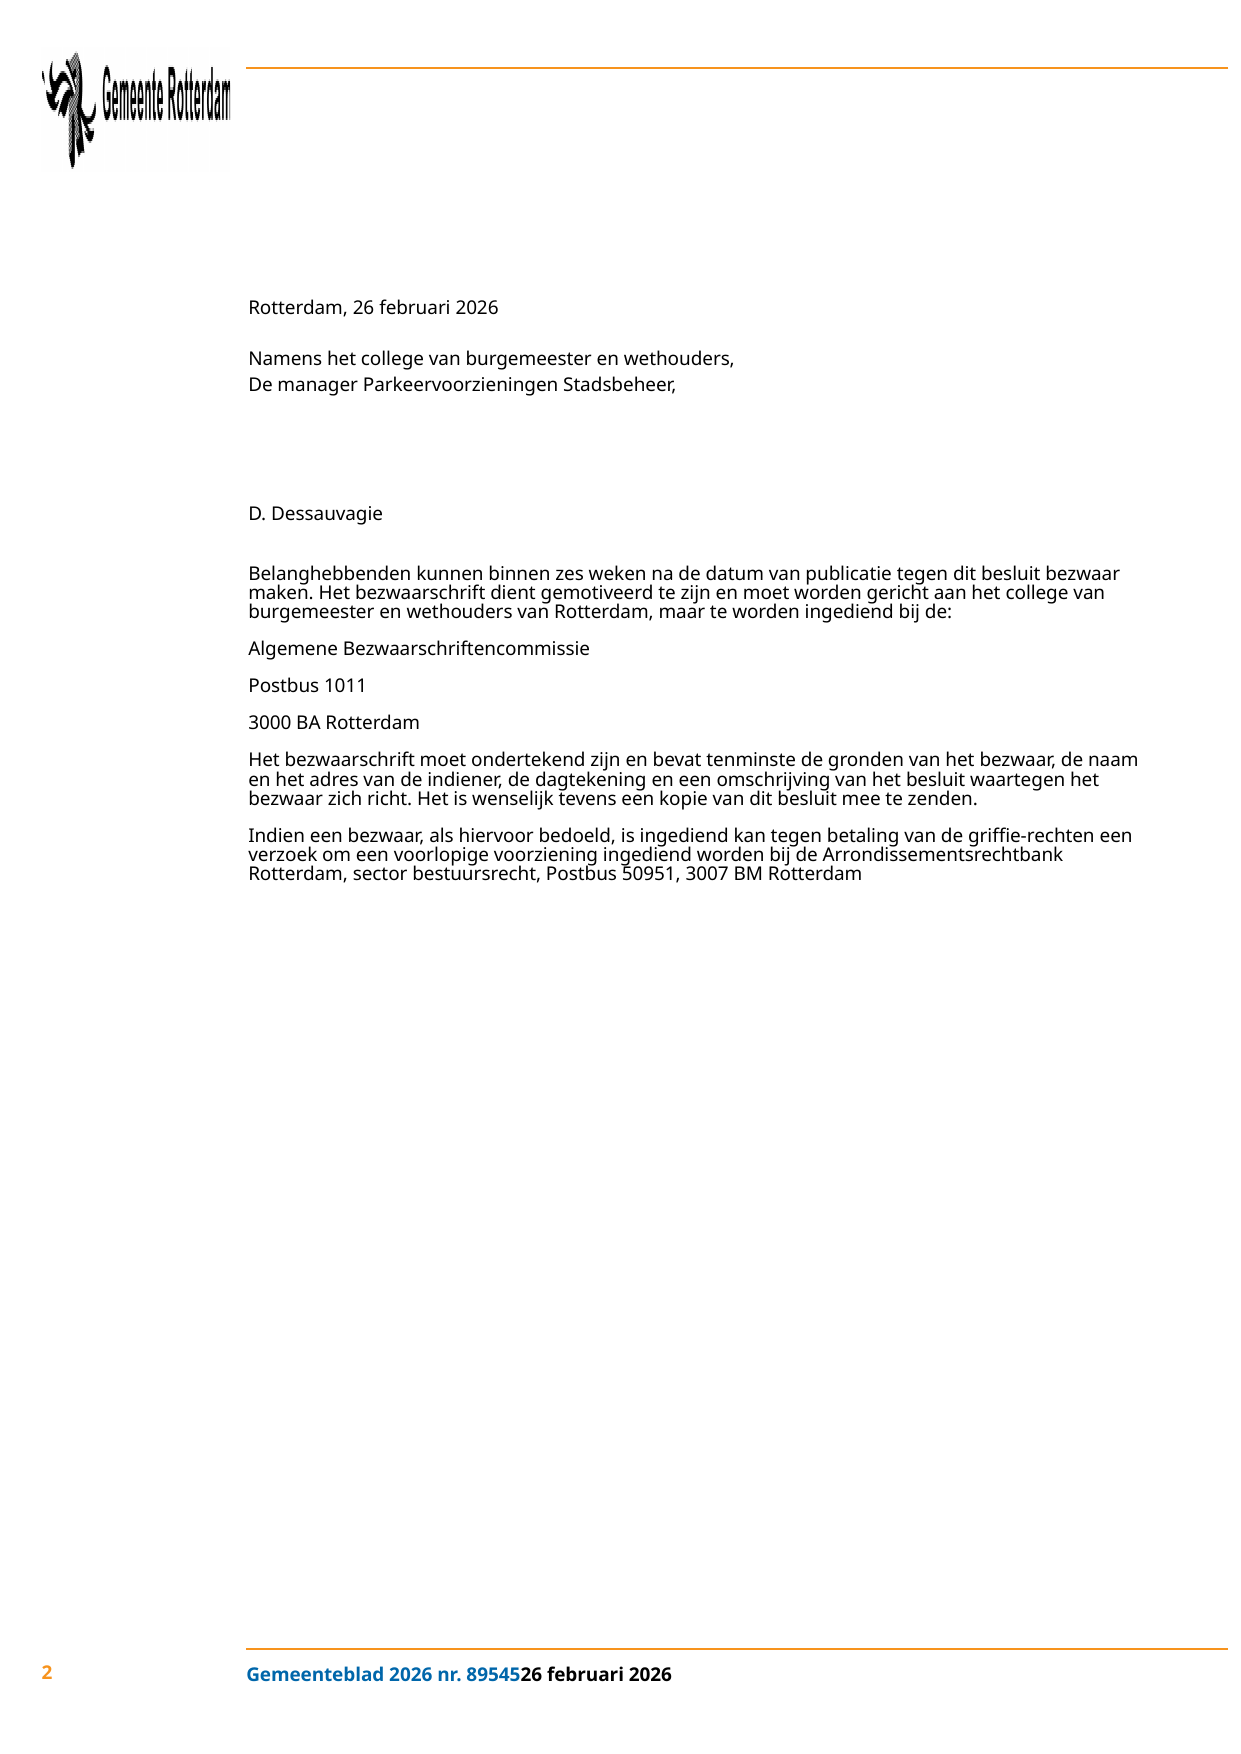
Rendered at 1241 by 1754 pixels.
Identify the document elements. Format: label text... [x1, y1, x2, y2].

text Indien een bezwaar, als hiervoor bedoeld, is ingediend kan tegen betaling van de griffie-rechten een verzoek om een voorlopige voorziening ingediend worden bij de Arrondissementsrechtbank Rotterdam, sector bestuursrecht, Postbus 50951, 3007 BM Rotterdam [248, 827, 1152, 884]
text Algemene Bezwaarschriftencommissie [248, 640, 1152, 659]
text Namens het college van burgemeester en wethouders, [248, 345, 1152, 371]
text De manager Parkeervoorzieningen Stadsbeheer, [248, 371, 1152, 397]
text Postbus 1011 [248, 677, 1152, 697]
text Belanghebbenden kunnen binnen zes weken na de datum van publicatie tegen dit besluit bezwaar maken. Het bezwaarschrift dient gemotiveerd te zijn en moet worden gericht aan het college van burgemeester en wethouders van Rotterdam, maar te worden ingediend bij de: [248, 565, 1152, 623]
text 3000 BA Rotterdam [248, 714, 1152, 733]
text Rotterdam, 26 februari 2026 [248, 294, 1152, 319]
text Het bezwaarschrift moet ondertekend zijn en bevat tenminste de gronden van het bezwaar, de naam en het adres van de indiener, de dagtekening en een omschrijving van het besluit waartegen het bezwaar zich richt. Het is wenselijk tevens een kopie van dit besluit mee te zenden. [248, 751, 1152, 809]
text D. Dessauvagie [248, 500, 1152, 525]
picture [41, 47, 231, 172]
